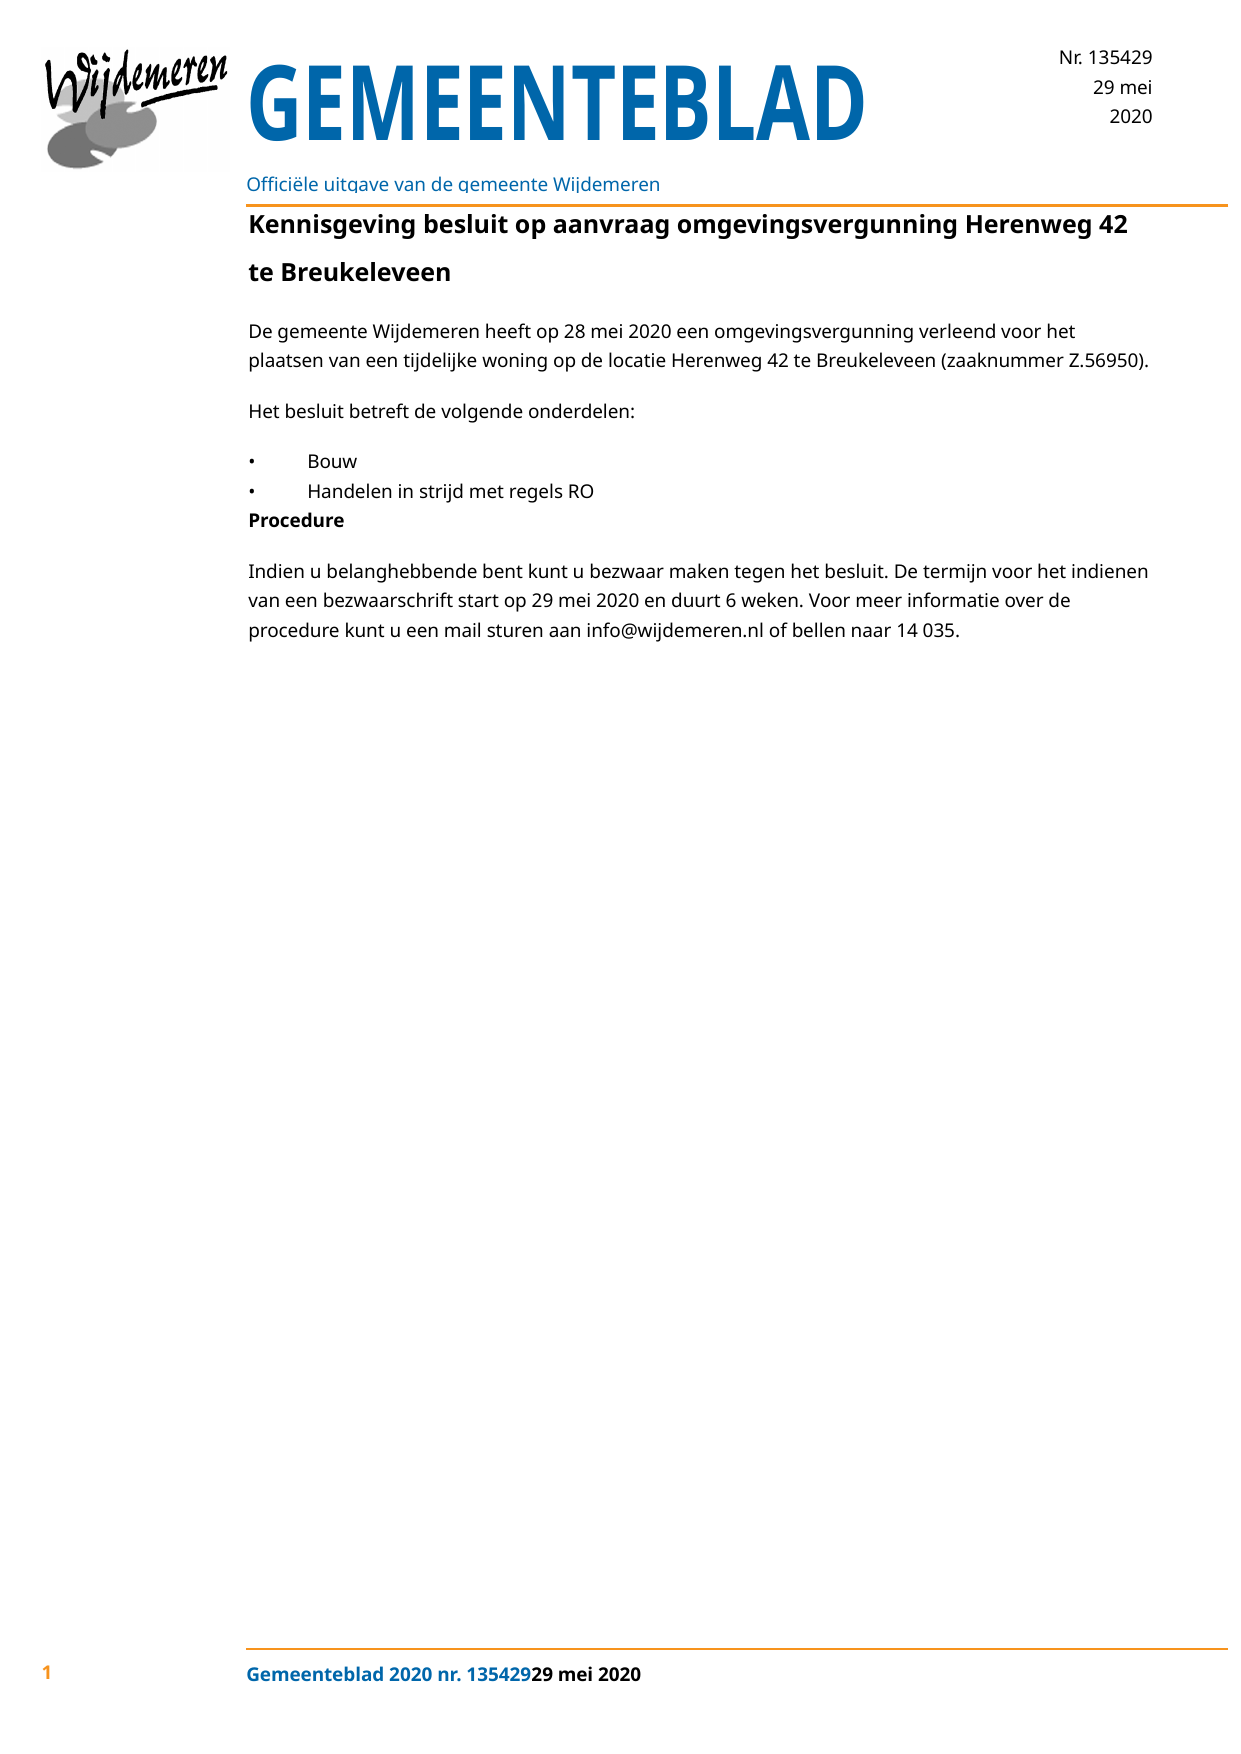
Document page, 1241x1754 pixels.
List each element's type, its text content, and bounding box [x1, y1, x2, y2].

list Bouw [248, 448, 1152, 474]
text Procedure [248, 507, 1152, 533]
text Indien u belanghebbende bent kunt u bezwaar maken tegen het besluit. De termijn voor het indienen van een bezwaarschrift start op 29 mei 2020 en duurt 6 weken. Voor meer informatie over de procedure kunt u een mail sturen aan info@wijdemeren.nl of bellen naar 14 035. [248, 558, 1152, 643]
picture [41, 47, 231, 172]
text De gemeente Wijdemeren heeft op 28 mei 2020 een omgevingsvergunning verleend voor het plaatsen van een tijdelijke woning op de locatie Herenweg 42 te Breukeleveen (zaaknummer Z.56950). [248, 318, 1152, 373]
text Kennisgeving besluit op aanvraag omgevingsvergunning Herenweg 42 te Breukeleveen [248, 207, 1152, 288]
list Handelen in strijd met regels RO [248, 478, 1152, 504]
text Het besluit betreft de volgende onderdelen: [248, 398, 1152, 424]
